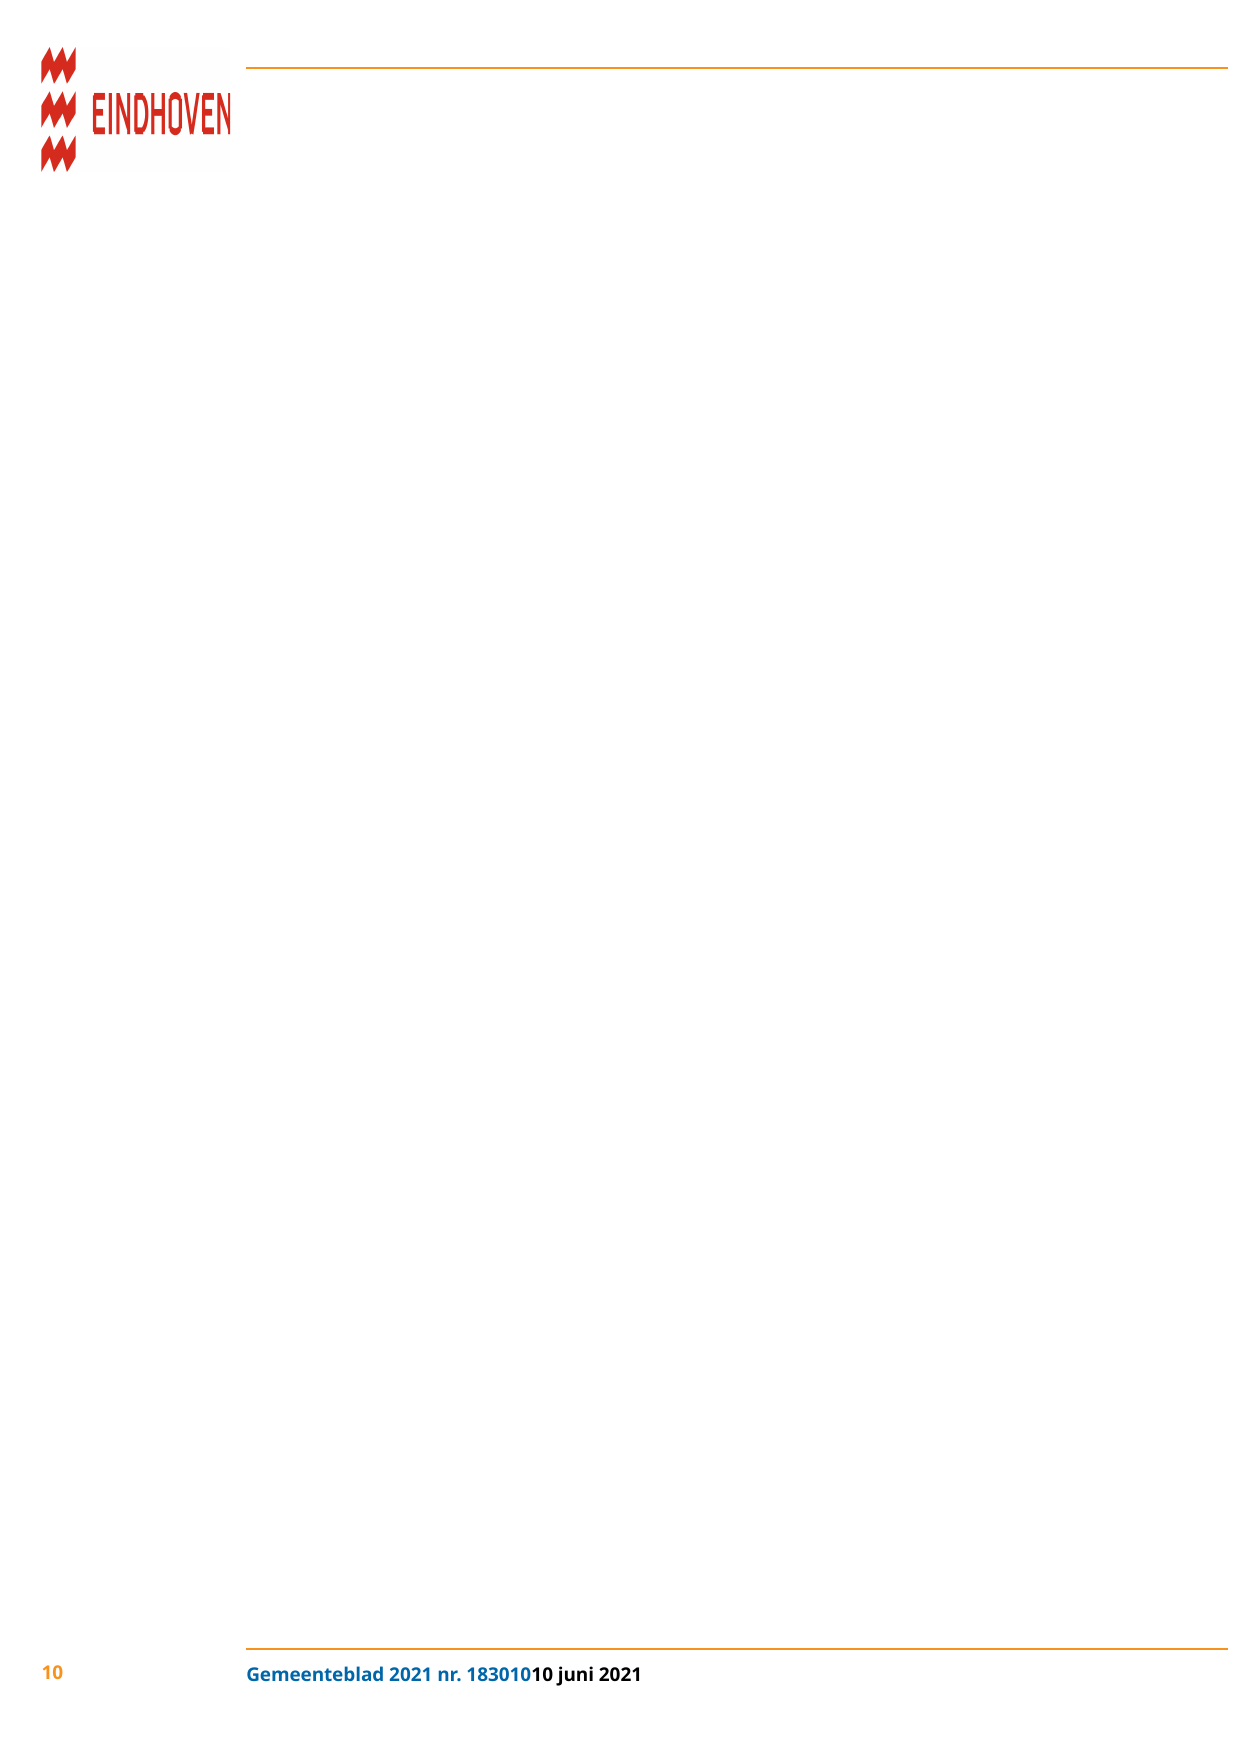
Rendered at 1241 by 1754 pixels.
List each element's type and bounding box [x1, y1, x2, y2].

picture [41, 47, 231, 172]
